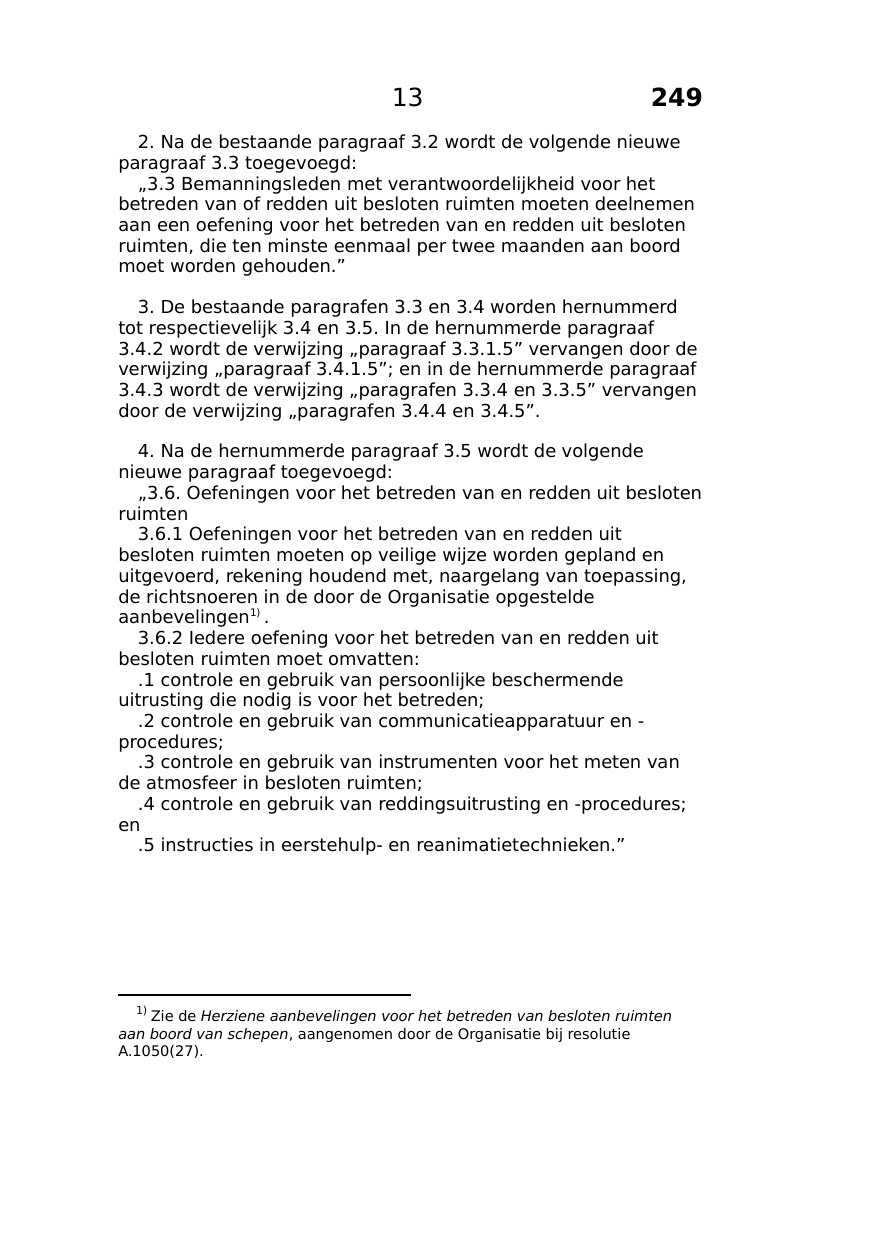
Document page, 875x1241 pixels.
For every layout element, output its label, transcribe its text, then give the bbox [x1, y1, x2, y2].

text 3. De bestaande paragrafen 3.3 en 3.4 worden hernummerd tot respectievelijk 3.4 en 3.5. In de hernummerde paragraaf 3.4.2 wordt de verwijzing „paragraaf 3.3.1.5” vervangen door de verwijzing „paragraaf 3.4.1.5”; en in de hernummerde paragraaf 3.4.3 wordt de verwijzing „paragrafen 3.3.4 en 3.3.5” vervangen door de verwijzing „paragrafen 3.4.4 en 3.4.5”. [118, 297, 703, 421]
text „3.6. Oefeningen voor het betreden van en redden uit besloten ruimten [118, 483, 703, 524]
text .2 controle en gebruik van communicatieapparatuur en -procedures; [118, 711, 703, 752]
text 4. Na de hernummerde paragraaf 3.5 wordt de volgende nieuwe paragraaf toegevoegd: [118, 441, 703, 483]
text 2. Na de bestaande paragraaf 3.2 wordt de volgende nieuwe paragraaf 3.3 toegevoegd: [118, 132, 703, 173]
text „3.3 Bemanningsleden met verantwoordelijkheid voor het betreden van of redden uit besloten ruimten moeten deelnemen aan een oefening voor het betreden van en redden uit besloten ruimten, die ten minste eenmaal per twee maanden aan boord moet worden gehouden.” [118, 173, 703, 277]
text .1 controle en gebruik van persoonlijke beschermende uitrusting die nodig is voor het betreden; [118, 669, 703, 711]
text .5 instructies in eerstehulp- en reanimatietechnieken.” [118, 835, 703, 856]
text .3 controle en gebruik van instrumenten voor het meten van de atmosfeer in besloten ruimten; [118, 752, 703, 794]
text Zie de Herziene aanbevelingen voor het betreden van besloten ruimten aan boord van schepen, aangenomen door de Organisatie bij resolutie A.1050(27). [118, 1004, 703, 1060]
text 3.6.2 Iedere oefening voor het betreden van en redden uit besloten ruimten moet omvatten: [118, 628, 703, 669]
text 3.6.1 Oefeningen voor het betreden van en redden uit besloten ruimten moeten op veilige wijze worden gepland en uitgevoerd, rekening houdend met, naargelang van toepassing, de richtsnoeren in de door de Organisatie opgestelde aanbevelingen. [118, 524, 703, 628]
text .4 controle en gebruik van reddingsuitrusting en -procedures; en [118, 794, 703, 835]
